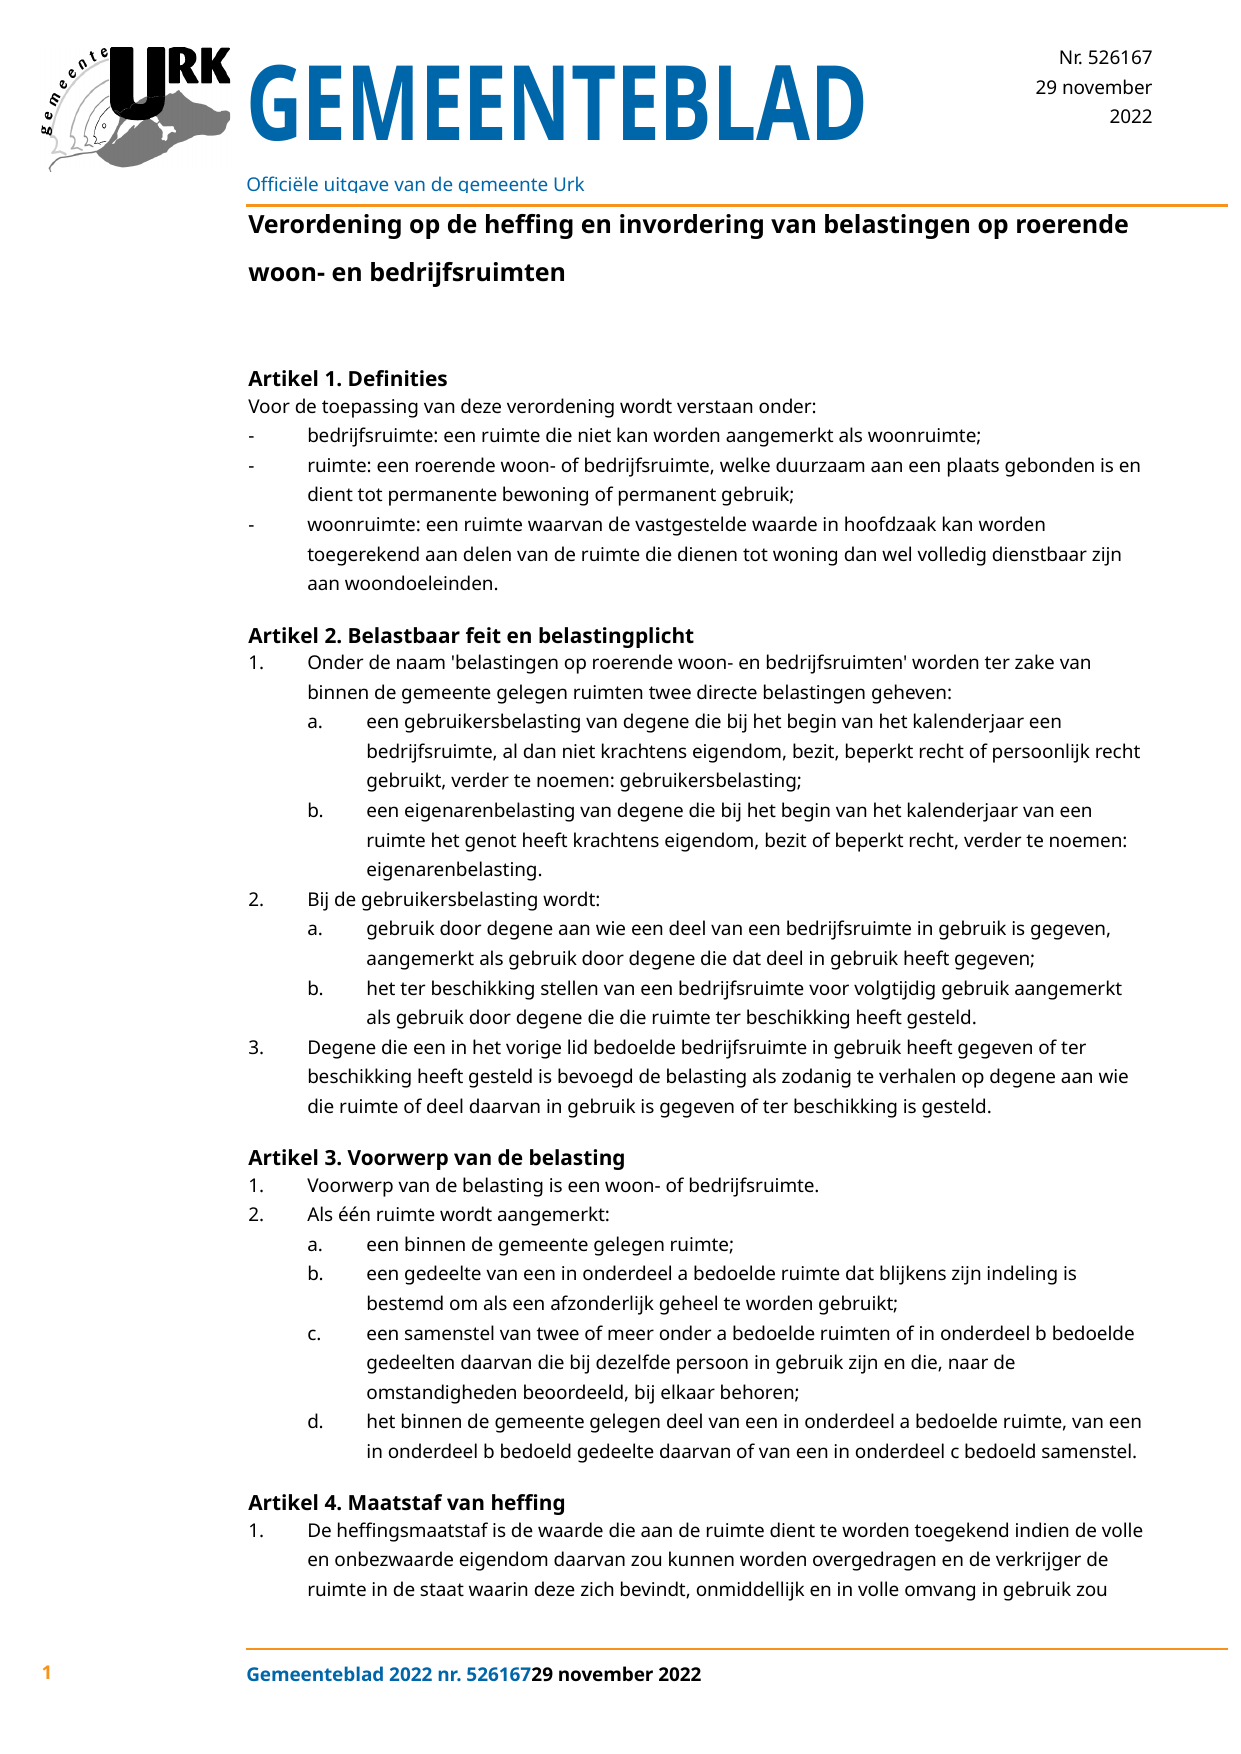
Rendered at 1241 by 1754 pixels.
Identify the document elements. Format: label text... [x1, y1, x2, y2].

list een gebruikersbelasting van degene die bij het begin van het kalenderjaar een bedrijfsruimte, al dan niet krachtens eigendom, bezit, beperkt recht of persoonlijk recht gebruikt, verder te noemen: gebruikersbelasting; [307, 708, 1152, 793]
text Voor de toepassing van deze verordening wordt verstaan onder: [248, 393, 1152, 419]
list een eigenarenbelasting van degene die bij het begin van het kalenderjaar van een ruimte het genot heeft krachtens eigendom, bezit of beperkt recht, verder te noemen: eigenarenbelasting. [307, 797, 1152, 882]
text Artikel 3. Voorwerp van de belasting [248, 1143, 1152, 1172]
list Bij de gebruikersbelasting wordt: [248, 886, 1152, 912]
text Artikel 4. Maatstaf van heffing [248, 1488, 1152, 1517]
list Voorwerp van de belasting is een woon- of bedrijfsruimte. [248, 1172, 1152, 1198]
list Degene die een in het vorige lid bedoelde bedrijfsruimte in gebruik heeft gegeven of ter beschikking heeft gesteld is bevoegd de belasting als zodanig te verhalen op degene aan wie die ruimte of deel daarvan in gebruik is gegeven of ter beschikking is gesteld. [248, 1034, 1152, 1119]
list bedrijfsruimte: een ruimte die niet kan worden aangemerkt als woonruimte; [248, 422, 1152, 448]
list gebruik door degene aan wie een deel van een bedrijfsruimte in gebruik is gegeven, aangemerkt als gebruik door degene die dat deel in gebruik heeft gegeven; [307, 916, 1152, 971]
text Artikel 2. Belastbaar feit en belastingplicht [248, 621, 1152, 649]
list het ter beschikking stellen van een bedrijfsruimte voor volgtijdig gebruik aangemerkt als gebruik door degene die die ruimte ter beschikking heeft gesteld. [307, 975, 1152, 1030]
list het binnen de gemeente gelegen deel van een in onderdeel a bedoelde ruimte, van een in onderdeel b bedoeld gedeelte daarvan of van een in onderdeel c bedoeld samenstel. [307, 1408, 1152, 1464]
list een binnen de gemeente gelegen ruimte; [307, 1231, 1152, 1257]
list Als één ruimte wordt aangemerkt: [248, 1201, 1152, 1227]
list een samenstel van twee of meer onder a bedoelde ruimten of in onderdeel b bedoelde gedeelten daarvan die bij dezelfde persoon in gebruik zijn en die, naar de omstandigheden beoordeeld, bij elkaar behoren; [307, 1320, 1152, 1405]
text Verordening op de heffing en invordering van belastingen op roerende woon- en bedrijfsruimten [248, 207, 1152, 288]
list woonruimte: een ruimte waarvan de vastgestelde waarde in hoofdzaak kan worden toegerekend aan delen van de ruimte die dienen tot woning dan wel volledig dienstbaar zijn aan woondoeleinden. [248, 511, 1152, 596]
list De heffingsmaatstaf is de waarde die aan de ruimte dient te worden toegekend indien de volle en onbezwaarde eigendom daarvan zou kunnen worden overgedragen en de verkrijger de ruimte in de staat waarin deze zich bevindt, onmiddellijk en in volle omvang in gebruik zou [248, 1517, 1152, 1602]
list een gedeelte van een in onderdeel a bedoelde ruimte dat blijkens zijn indeling is bestemd om als een afzonderlijk geheel te worden gebruikt; [307, 1261, 1152, 1316]
list Onder de naam 'belastingen op roerende woon- en bedrijfsruimten' worden ter zake van binnen de gemeente gelegen ruimten twee directe belastingen geheven: [248, 649, 1152, 704]
text Artikel 1. Definities [248, 364, 1152, 393]
list ruimte: een roerende woon- of bedrijfsruimte, welke duurzaam aan een plaats gebonden is en dient tot permanente bewoning of permanent gebruik; [248, 452, 1152, 507]
picture [41, 47, 231, 172]
